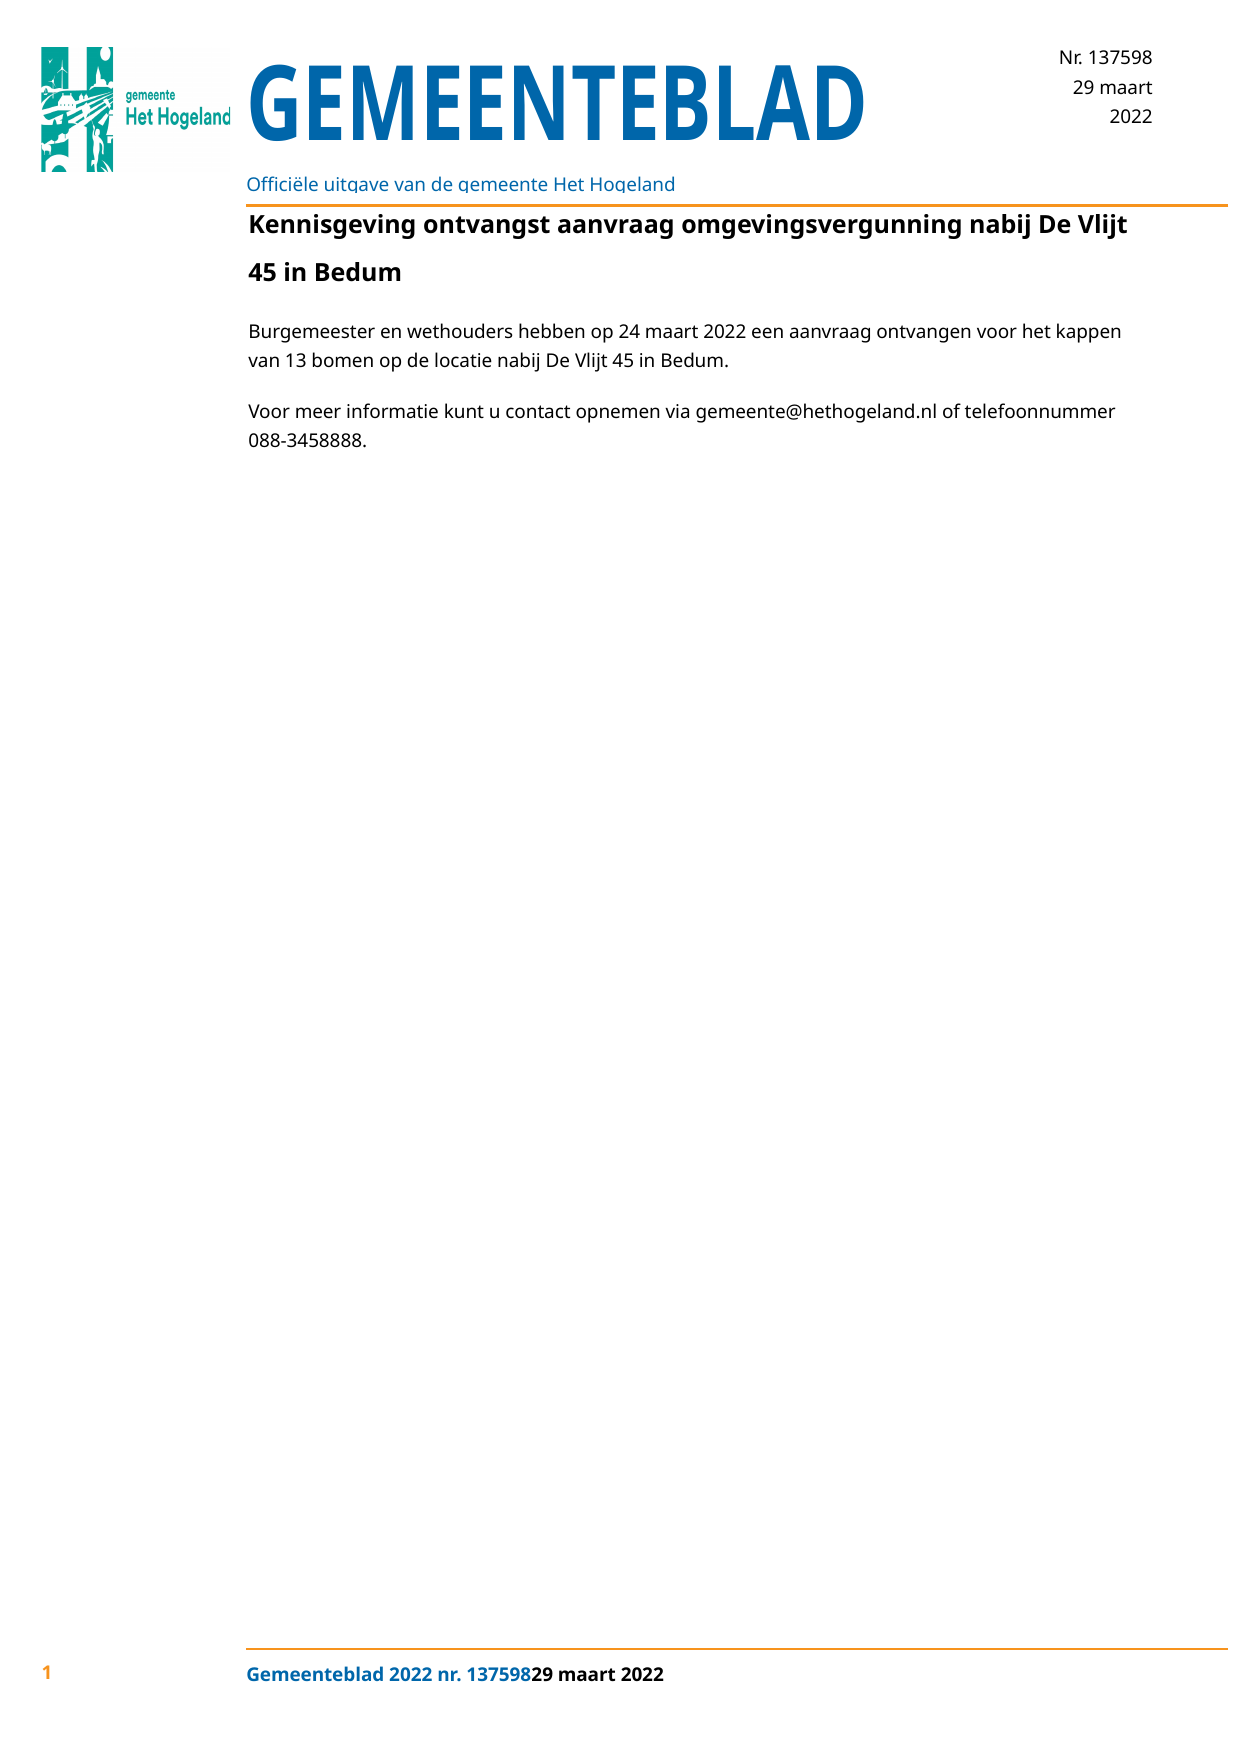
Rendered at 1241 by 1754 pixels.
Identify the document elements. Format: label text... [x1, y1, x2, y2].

text Burgemeester en wethouders hebben op 24 maart 2022 een aanvraag ontvangen voor het kappen van 13 bomen op de locatie nabij De Vlijt 45 in Bedum. [248, 318, 1152, 373]
text Kennisgeving ontvangst aanvraag omgevingsvergunning nabij De Vlijt 45 in Bedum [248, 207, 1152, 288]
text Voor meer informatie kunt u contact opnemen via gemeente@hethogeland.nl of telefoonnummer 088-3458888. [248, 398, 1152, 453]
picture [41, 47, 231, 172]
